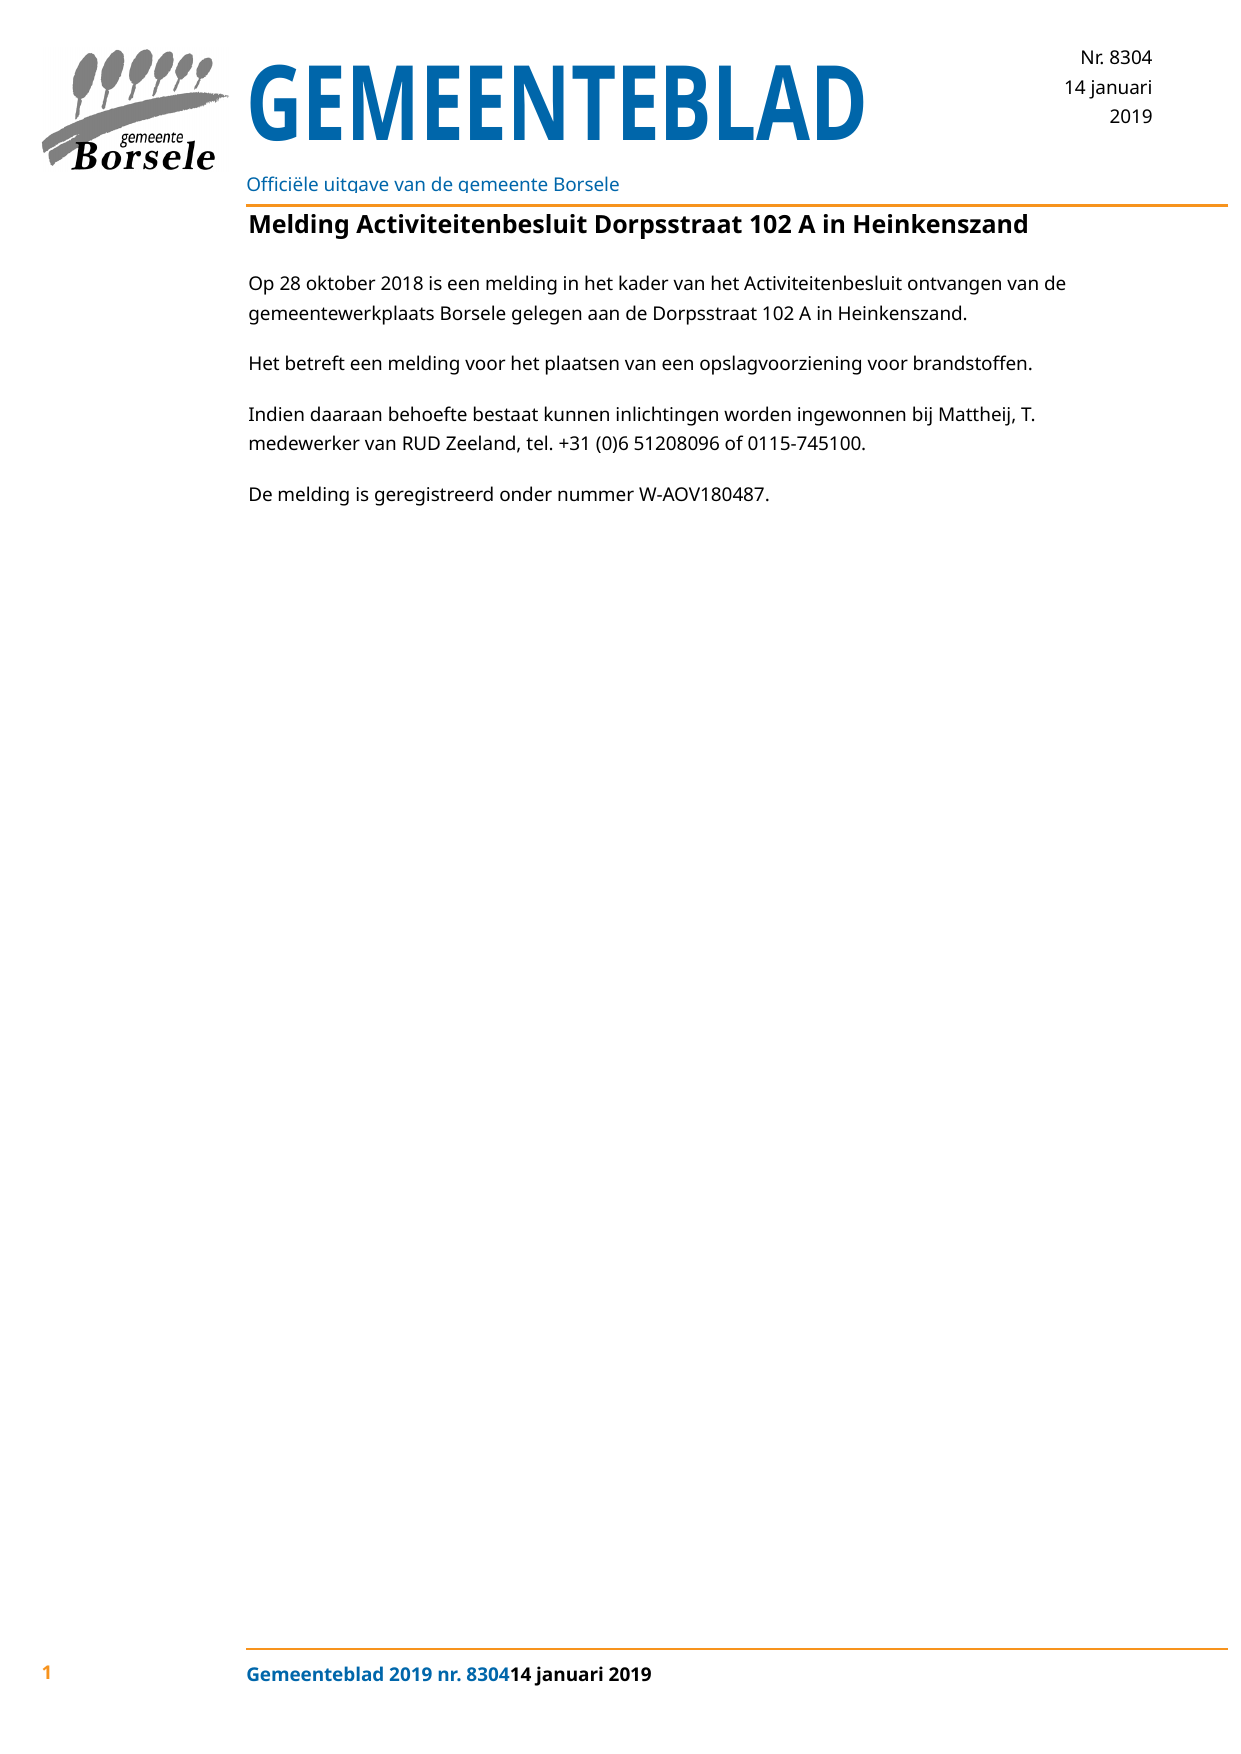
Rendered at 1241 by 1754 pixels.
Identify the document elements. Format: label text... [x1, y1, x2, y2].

text Op 28 oktober 2018 is een melding in het kader van het Activiteitenbesluit ontvangen van de gemeentewerkplaats Borsele gelegen aan de Dorpsstraat 102 A in Heinkenszand. [248, 270, 1152, 326]
text Het betreft een melding voor het plaatsen van een opslagvoorziening voor brandstoffen. [248, 350, 1152, 376]
picture [41, 47, 231, 172]
text De melding is geregistreerd onder nummer W-AOV180487. [248, 481, 1152, 506]
text Melding Activiteitenbesluit Dorpsstraat 102 A in Heinkenszand [248, 207, 1152, 241]
text Indien daaraan behoefte bestaat kunnen inlichtingen worden ingewonnen bij Mattheij, T. medewerker van RUD Zeeland, tel. +31 (0)6 51208096 of 0115-745100. [248, 401, 1152, 456]
